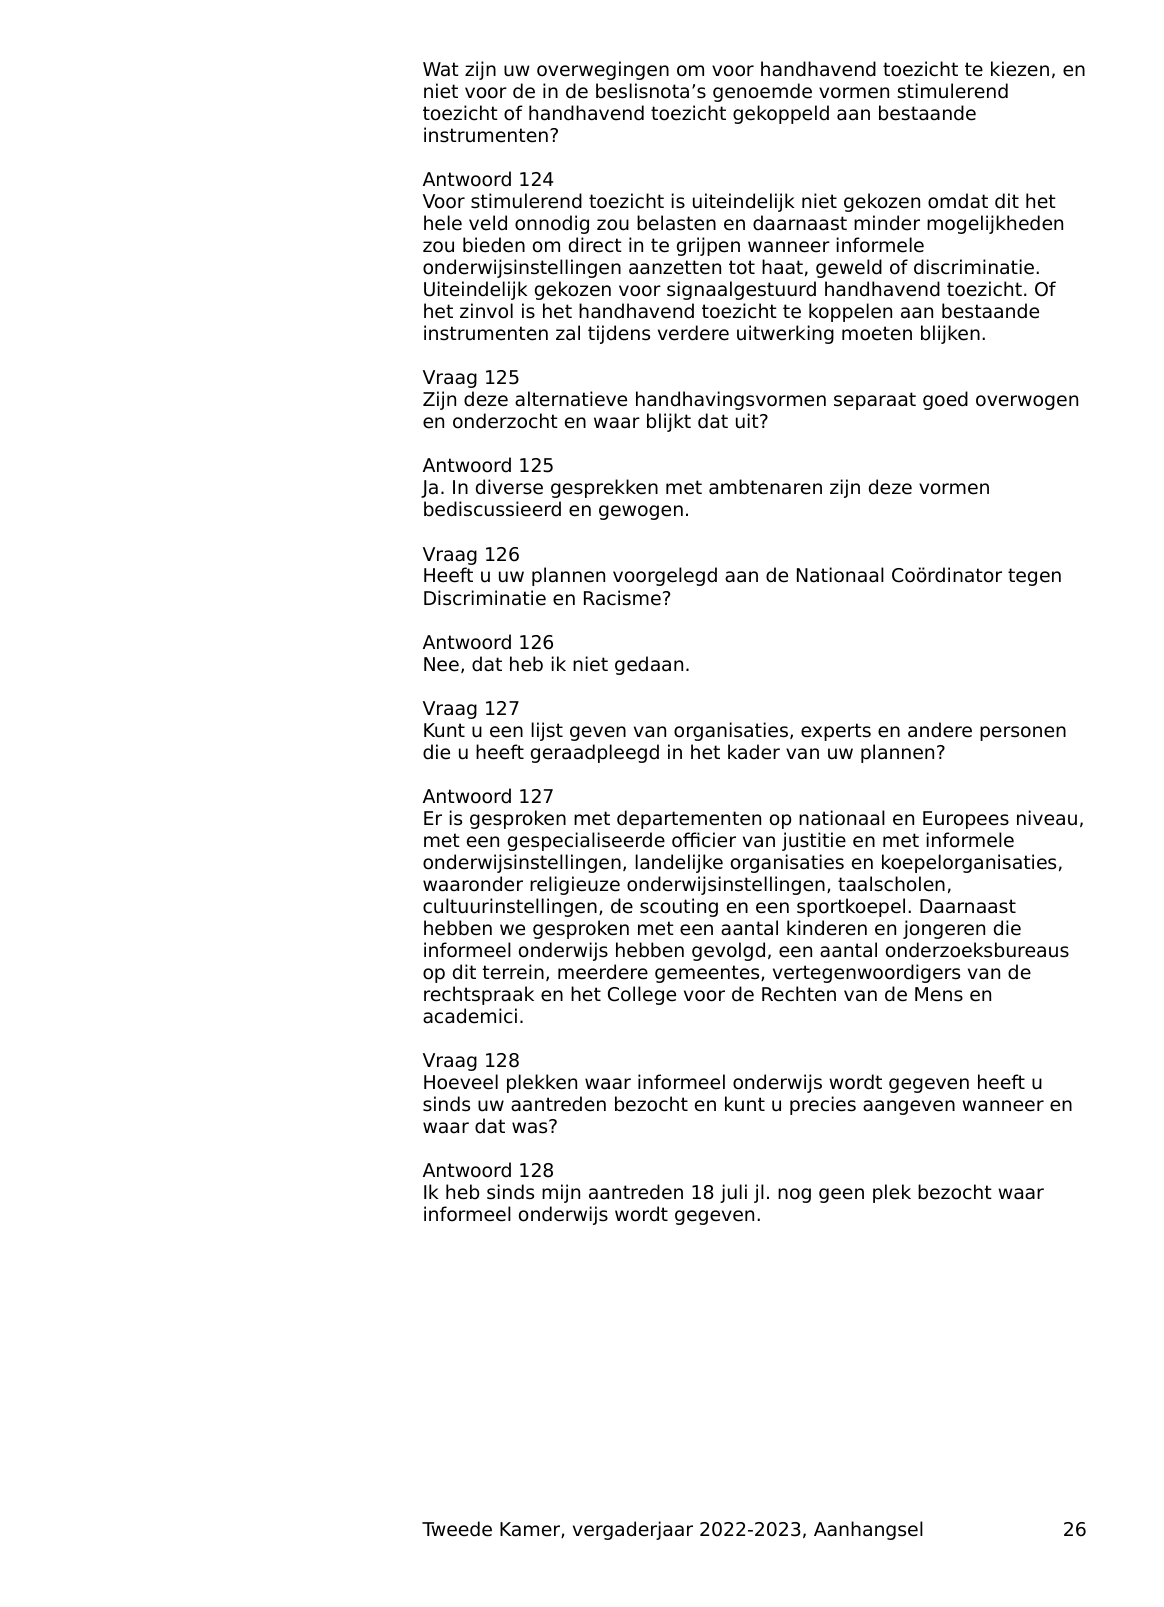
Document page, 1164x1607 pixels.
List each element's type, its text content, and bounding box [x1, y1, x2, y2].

text Hoeveel plekken waar informeel onderwijs wordt gegeven heeft u sinds uw aantreden bezocht en kunt u precies aangeven wanneer en waar dat was? [422, 1072, 1087, 1138]
text Antwoord 124 [422, 169, 1087, 191]
text Antwoord 127 [422, 786, 1087, 808]
text Antwoord 125 [422, 455, 1087, 477]
text Wat zijn uw overwegingen om voor handhavend toezicht te kiezen, en niet voor de in de beslisnota’s genoemde vormen stimulerend toezicht of handhavend toezicht gekoppeld aan bestaande instrumenten? [422, 59, 1087, 147]
text Vraag 128 [422, 1050, 1087, 1072]
text Voor stimulerend toezicht is uiteindelijk niet gekozen omdat dit het hele veld onnodig zou belasten en daarnaast minder mogelijkheden zou bieden om direct in te grijpen wanneer informele onderwijsinstellingen aanzetten tot haat, geweld of discriminatie. Uiteindelijk gekozen voor signaalgestuurd handhavend toezicht. Of het zinvol is het handhavend toezicht te koppelen aan bestaande instrumenten zal tijdens verdere uitwerking moeten blijken. [422, 191, 1087, 345]
text Ik heb sinds mijn aantreden 18 juli jl. nog geen plek bezocht waar informeel onderwijs wordt gegeven. [422, 1182, 1087, 1226]
text Zijn deze alternatieve handhavingsvormen separaat goed overwogen en onderzocht en waar blijkt dat uit? [422, 389, 1087, 433]
text Er is gesproken met departementen op nationaal en Europees niveau, met een gespecialiseerde officier van justitie en met informele onderwijsinstellingen, landelijke organisaties en koepelorganisaties, waaronder religieuze onderwijsinstellingen, taalscholen, cultuurinstellingen, de scouting en een sportkoepel. Daarnaast hebben we gesproken met een aantal kinderen en jongeren die informeel onderwijs hebben gevolgd, een aantal onderzoeksbureaus op dit terrein, meerdere gemeentes, vertegenwoordigers van de rechtspraak en het College voor de Rechten van de Mens en academici. [422, 808, 1087, 1028]
text Heeft u uw plannen voorgelegd aan de Nationaal Coördinator tegen Discriminatie en Racisme? [422, 565, 1087, 609]
text Kunt u een lijst geven van organisaties, experts en andere personen die u heeft geraadpleegd in het kader van uw plannen? [422, 720, 1087, 764]
text Nee, dat heb ik niet gedaan. [422, 653, 1087, 676]
text Vraag 126 [422, 543, 1087, 565]
text Antwoord 128 [422, 1160, 1087, 1182]
text Vraag 127 [422, 698, 1087, 720]
text Antwoord 126 [422, 632, 1087, 653]
text Vraag 125 [422, 367, 1087, 389]
text Ja. In diverse gesprekken met ambtenaren zijn deze vormen bediscussieerd en gewogen. [422, 477, 1087, 521]
